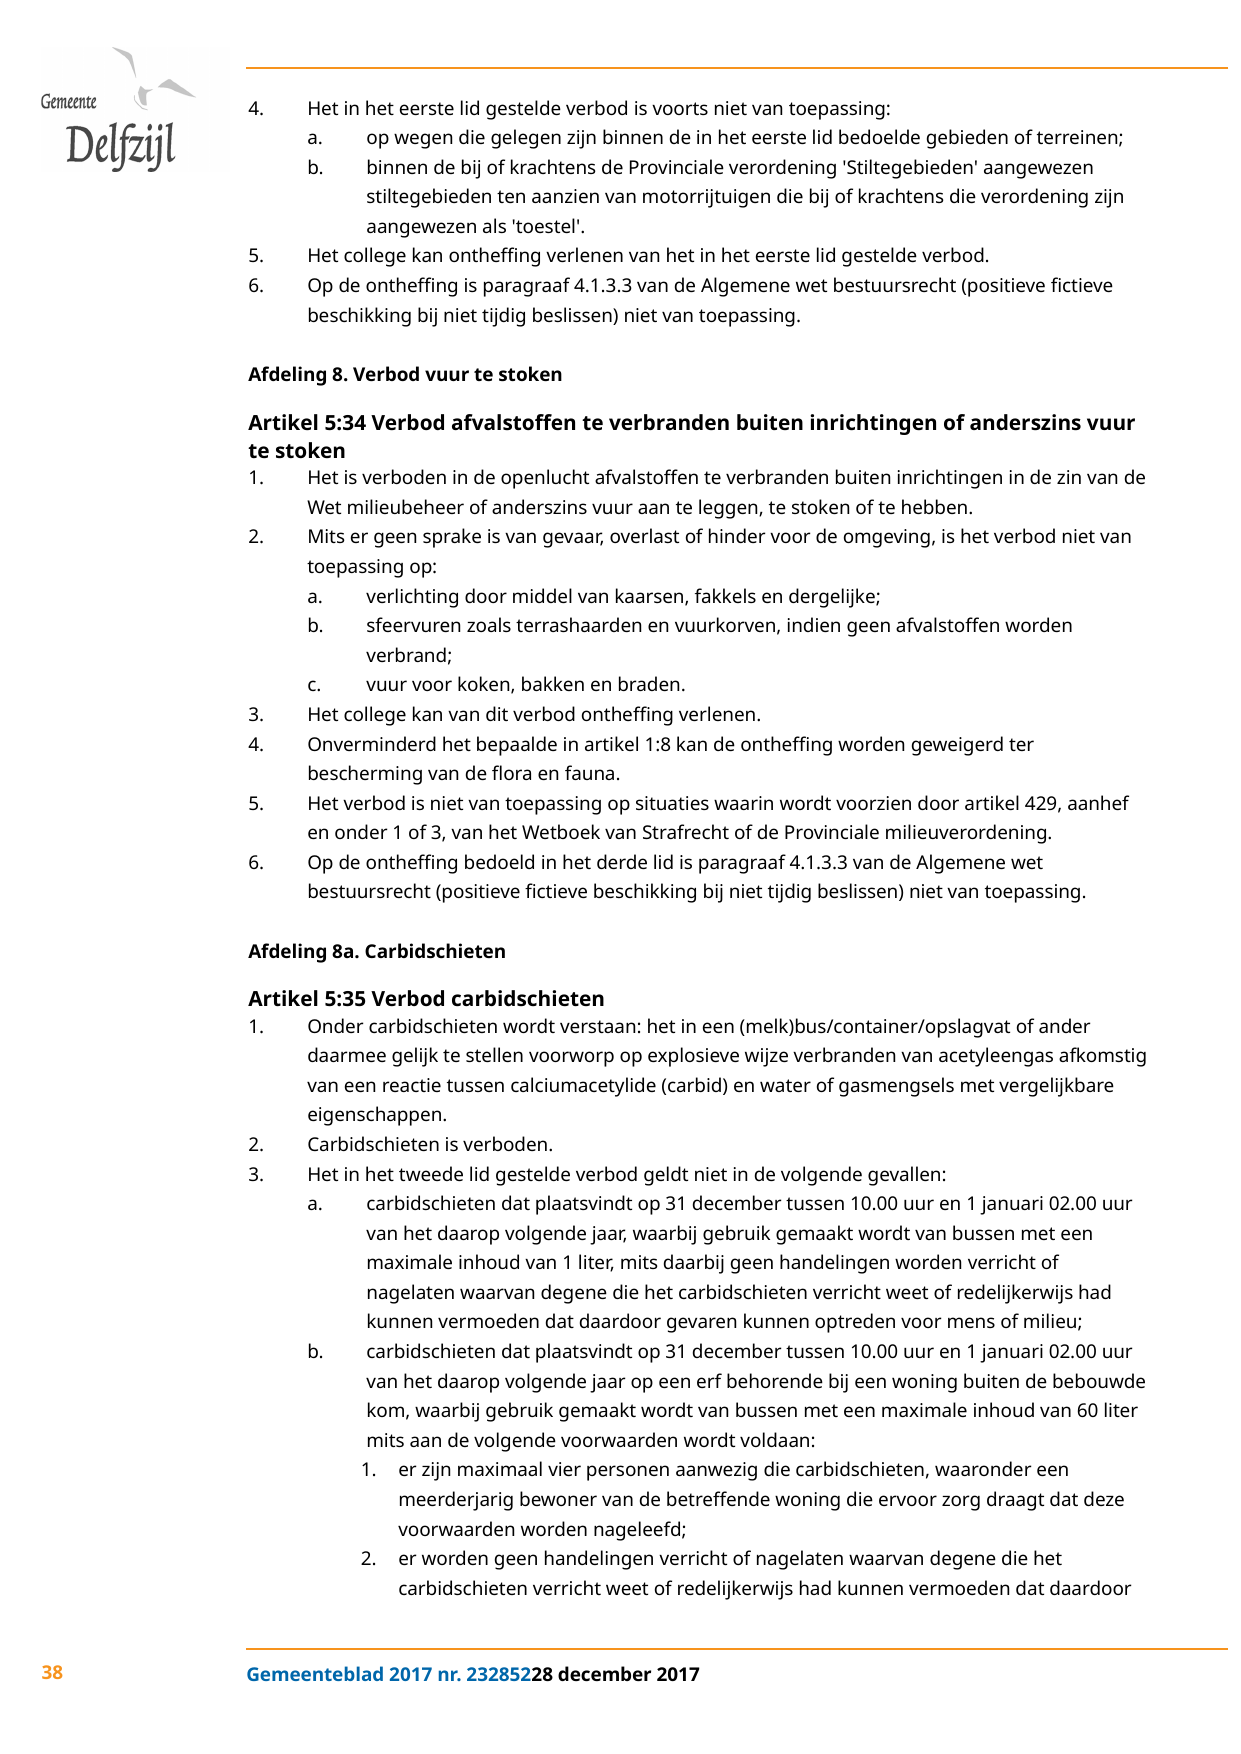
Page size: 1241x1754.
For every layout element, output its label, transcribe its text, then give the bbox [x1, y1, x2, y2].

text Artikel 5:35 Verbod carbidschieten [248, 984, 1152, 1013]
picture [41, 47, 231, 172]
text Afdeling 8a. Carbidschieten [248, 938, 1152, 963]
list Het college kan van dit verbod ontheffing verlenen. [248, 701, 1152, 727]
list Onder carbidschieten wordt verstaan: het in een (melk)bus/container/opslagvat of ander daarmee gelijk te stellen voorworp op explosieve wijze verbranden van acetyleengas afkomstig van een reactie tussen calciumacetylide (carbid) en water of gasmengsels met vergelijkbare eigenschappen. [248, 1013, 1152, 1127]
list er zijn maximaal vier personen aanwezig die carbidschieten, waaronder een meerderjarig bewoner van de betreffende woning die ervoor zorg draagt dat deze voorwaarden worden nageleefd; [361, 1457, 1152, 1541]
list Onverminderd het bepaalde in artikel 1:8 kan de ontheffing worden geweigerd ter bescherming van de flora en fauna. [248, 731, 1152, 786]
list carbidschieten dat plaatsvindt op 31 december tussen 10.00 uur en 1 januari 02.00 uur van het daarop volgende jaar, waarbij gebruik gemaakt wordt van bussen met een maximale inhoud van 1 liter, mits daarbij geen handelingen worden verricht of nagelaten waarvan degene die het carbidschieten verricht weet of redelijkerwijs had kunnen vermoeden dat daardoor gevaren kunnen optreden voor mens of milieu; [307, 1190, 1152, 1334]
list binnen de bij of krachtens de Provinciale verordening 'Stiltegebieden' aangewezen stiltegebieden ten aanzien van motorrijtuigen die bij of krachtens die verordening zijn aangewezen als 'toestel'. [307, 154, 1152, 239]
list carbidschieten dat plaatsvindt op 31 december tussen 10.00 uur en 1 januari 02.00 uur van het daarop volgende jaar op een erf behorende bij een woning buiten de bebouwde kom, waarbij gebruik gemaakt wordt van bussen met een maximale inhoud van 60 liter mits aan de volgende voorwaarden wordt voldaan: [307, 1338, 1152, 1453]
list Mits er geen sprake is van gevaar, overlast of hinder voor de omgeving, is het verbod niet van toepassing op: [248, 524, 1152, 579]
list verlichting door middel van kaarsen, fakkels en dergelijke; [307, 583, 1152, 608]
list Het in het tweede lid gestelde verbod geldt niet in de volgende gevallen: [248, 1161, 1152, 1186]
list Op de ontheffing is paragraaf 4.1.3.3 van de Algemene wet bestuursrecht (positieve fictieve beschikking bij niet tijdig beslissen) niet van toepassing. [248, 272, 1152, 328]
text Afdeling 8. Verbod vuur te stoken [248, 361, 1152, 387]
list Het in het eerste lid gestelde verbod is voorts niet van toepassing: [248, 95, 1152, 121]
list er worden geen handelingen verricht of nagelaten waarvan degene die het carbidschieten verricht weet of redelijkerwijs had kunnen vermoeden dat daardoor [361, 1545, 1152, 1601]
text Artikel 5:34 Verbod afvalstoffen te verbranden buiten inrichtingen of anderszins vuur te stoken [248, 408, 1152, 464]
list Op de ontheffing bedoeld in het derde lid is paragraaf 4.1.3.3 van de Algemene wet bestuursrecht (positieve fictieve beschikking bij niet tijdig beslissen) niet van toepassing. [248, 849, 1152, 904]
list Carbidschieten is verboden. [248, 1131, 1152, 1157]
list vuur voor koken, bakken en braden. [307, 672, 1152, 697]
list Het verbod is niet van toepassing op situaties waarin wordt voorzien door artikel 429, aanhef en onder 1 of 3, van het Wetboek van Strafrecht of de Provinciale milieuverordening. [248, 790, 1152, 845]
list op wegen die gelegen zijn binnen de in het eerste lid bedoelde gebieden of terreinen; [307, 124, 1152, 150]
list sfeervuren zoals terrashaarden en vuurkorven, indien geen afvalstoffen worden verbrand; [307, 612, 1152, 668]
list Het is verboden in de openlucht afvalstoffen te verbranden buiten inrichtingen in de zin van de Wet milieubeheer of anderszins vuur aan te leggen, te stoken of te hebben. [248, 464, 1152, 520]
list Het college kan ontheffing verlenen van het in het eerste lid gestelde verbod. [248, 243, 1152, 268]
